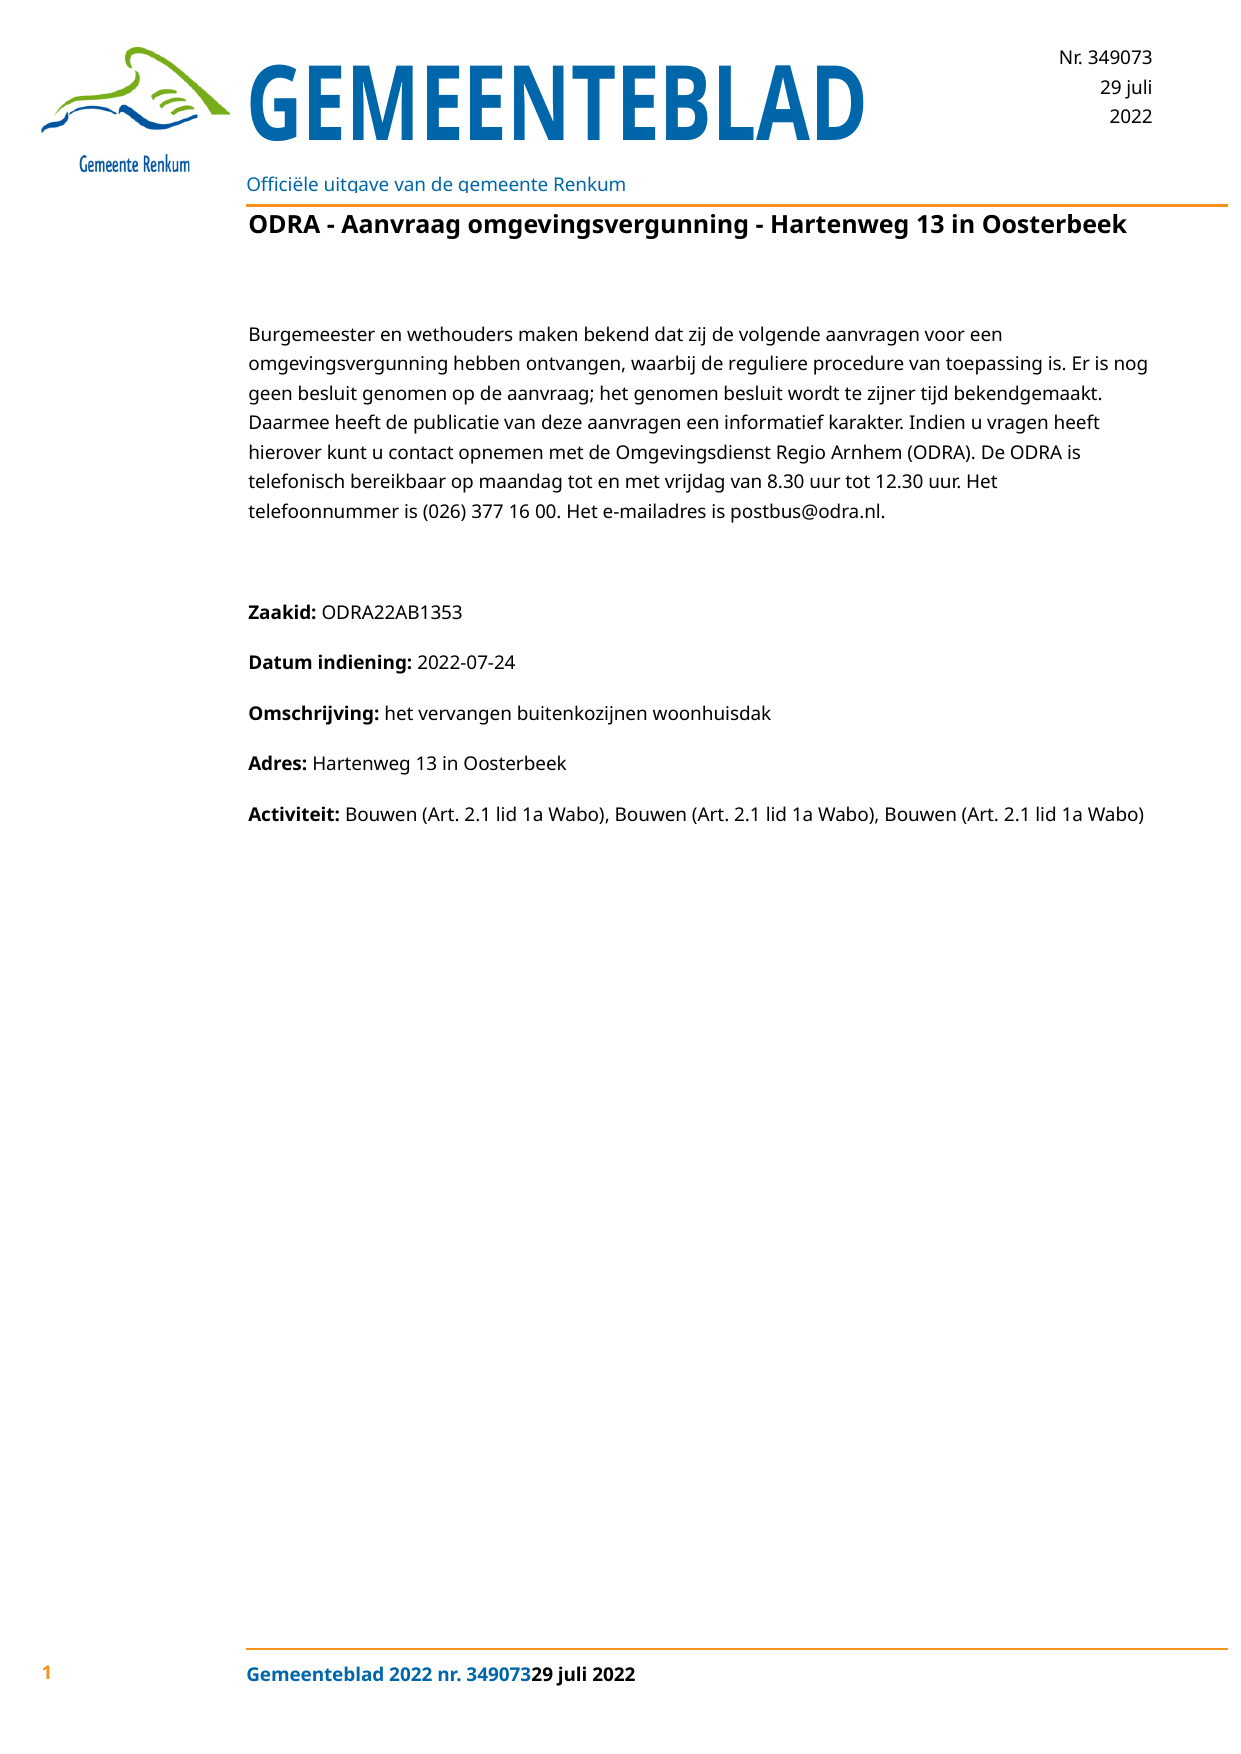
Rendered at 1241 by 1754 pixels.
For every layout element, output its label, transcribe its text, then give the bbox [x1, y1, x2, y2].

picture [41, 47, 231, 172]
text Burgemeester en wethouders maken bekend dat zij de volgende aanvragen voor een omgevingsvergunning hebben ontvangen, waarbij de reguliere procedure van toepassing is. Er is nog geen besluit genomen op de aanvraag; het genomen besluit wordt te zijner tijd bekendgemaakt. Daarmee heeft de publicatie van deze aanvragen een informatief karakter. Indien u vragen heeft hierover kunt u contact opnemen met de Omgevingsdienst Regio Arnhem (ODRA). De ODRA is telefonisch bereikbaar op maandag tot en met vrijdag van 8.30 uur tot 12.30 uur. Het telefoonnummer is (026) 377 16 00. Het e-mailadres is postbus@odra.nl. [248, 321, 1152, 524]
text Datum indiening: 2022-07-24 [248, 649, 1152, 675]
text ODRA - Aanvraag omgevingsvergunning - Hartenweg 13 in Oosterbeek [248, 207, 1152, 241]
text Zaakid: ODRA22AB1353 [248, 599, 1152, 625]
text Omschrijving: het vervangen buitenkozijnen woonhuisdak [248, 700, 1152, 726]
text Activiteit: Bouwen (Art. 2.1 lid 1a Wabo), Bouwen (Art. 2.1 lid 1a Wabo), Bouwen (Art. 2.1 lid 1a Wabo) [248, 801, 1152, 826]
text Adres: Hartenweg 13 in Oosterbeek [248, 750, 1152, 776]
